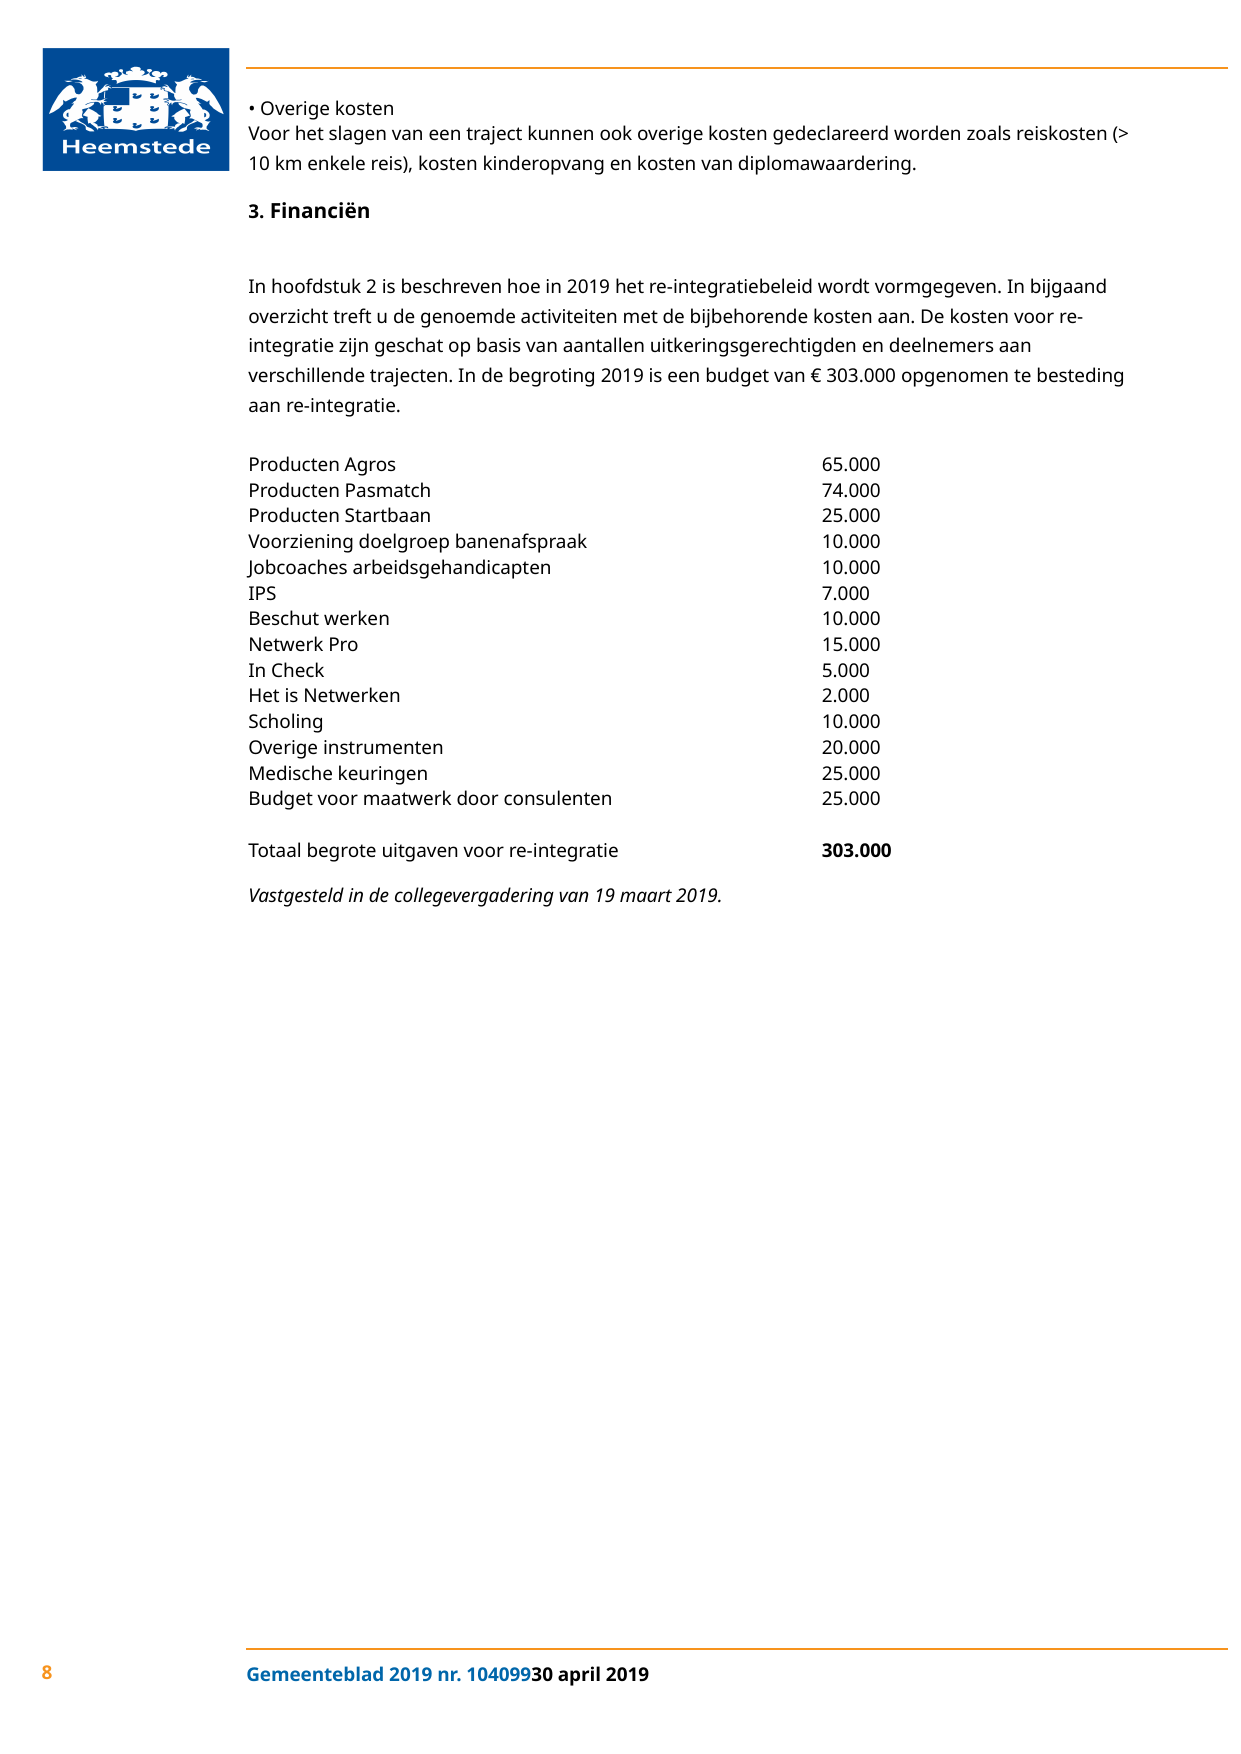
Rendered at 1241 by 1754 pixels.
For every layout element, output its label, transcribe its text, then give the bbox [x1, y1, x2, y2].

table_cell 74.000 [822, 477, 1152, 502]
table_cell Medische keuringen [248, 760, 822, 786]
text Vastgesteld in de collegevergadering van 19 maart 2019. [248, 882, 1152, 908]
table_cell 2.000 [822, 683, 1152, 708]
table_cell 25.000 [822, 503, 1152, 528]
table_cell 5.000 [822, 657, 1152, 683]
text In hoofdstuk 2 is beschreven hoe in 2019 het re-integratiebeleid wordt vormgegeven. In bijgaand overzicht treft u de genoemde activiteiten met de bijbehorende kosten aan. De kosten voor re-integratie zijn geschat op basis van aantallen uitkeringsgerechtigden en deelnemers aan verschillende trajecten. In de begroting 2019 is een budget van € 303.000 opgenomen te besteding aan re-integratie. [248, 273, 1152, 417]
table_cell 303.000 [822, 837, 1152, 863]
table_cell Het is Netwerken [248, 683, 822, 708]
table_cell Overige instrumenten [248, 734, 822, 760]
table_cell 7.000 [822, 580, 1152, 605]
table_cell 25.000 [822, 786, 1152, 811]
table_cell Producten Pasmatch [248, 477, 822, 502]
table_cell Budget voor maatwerk door consulenten [248, 786, 822, 811]
text • Overige kosten [248, 95, 1152, 121]
text Voor het slagen van een traject kunnen ook overige kosten gedeclareerd worden zoals reiskosten (> 10 km enkele reis), kosten kinderopvang en kosten van diplomawaardering. [248, 121, 1152, 176]
table_cell 25.000 [822, 760, 1152, 786]
table_cell Voorziening doelgroep banenafspraak [248, 528, 822, 554]
table_cell 20.000 [822, 734, 1152, 760]
text 3. Financiën [248, 196, 1152, 224]
table_cell Beschut werken [248, 605, 822, 631]
table_cell Scholing [248, 708, 822, 734]
table_cell 10.000 [822, 605, 1152, 631]
table_cell Jobcoaches arbeidsgehandicapten [248, 554, 822, 580]
picture [41, 47, 231, 172]
table_cell Producten Startbaan [248, 503, 822, 528]
table_cell Netwerk Pro [248, 631, 822, 657]
table_cell 10.000 [822, 554, 1152, 580]
table_cell IPS [248, 580, 822, 605]
table_cell [822, 811, 1152, 837]
table_header Producten Agros [248, 451, 822, 477]
table_header 65.000 [822, 451, 1152, 477]
table_cell 15.000 [822, 631, 1152, 657]
table_cell Totaal begrote uitgaven voor re-integratie [248, 837, 822, 863]
table_cell 10.000 [822, 528, 1152, 554]
table_cell In Check [248, 657, 822, 683]
table_cell [248, 811, 822, 837]
table_cell 10.000 [822, 708, 1152, 734]
